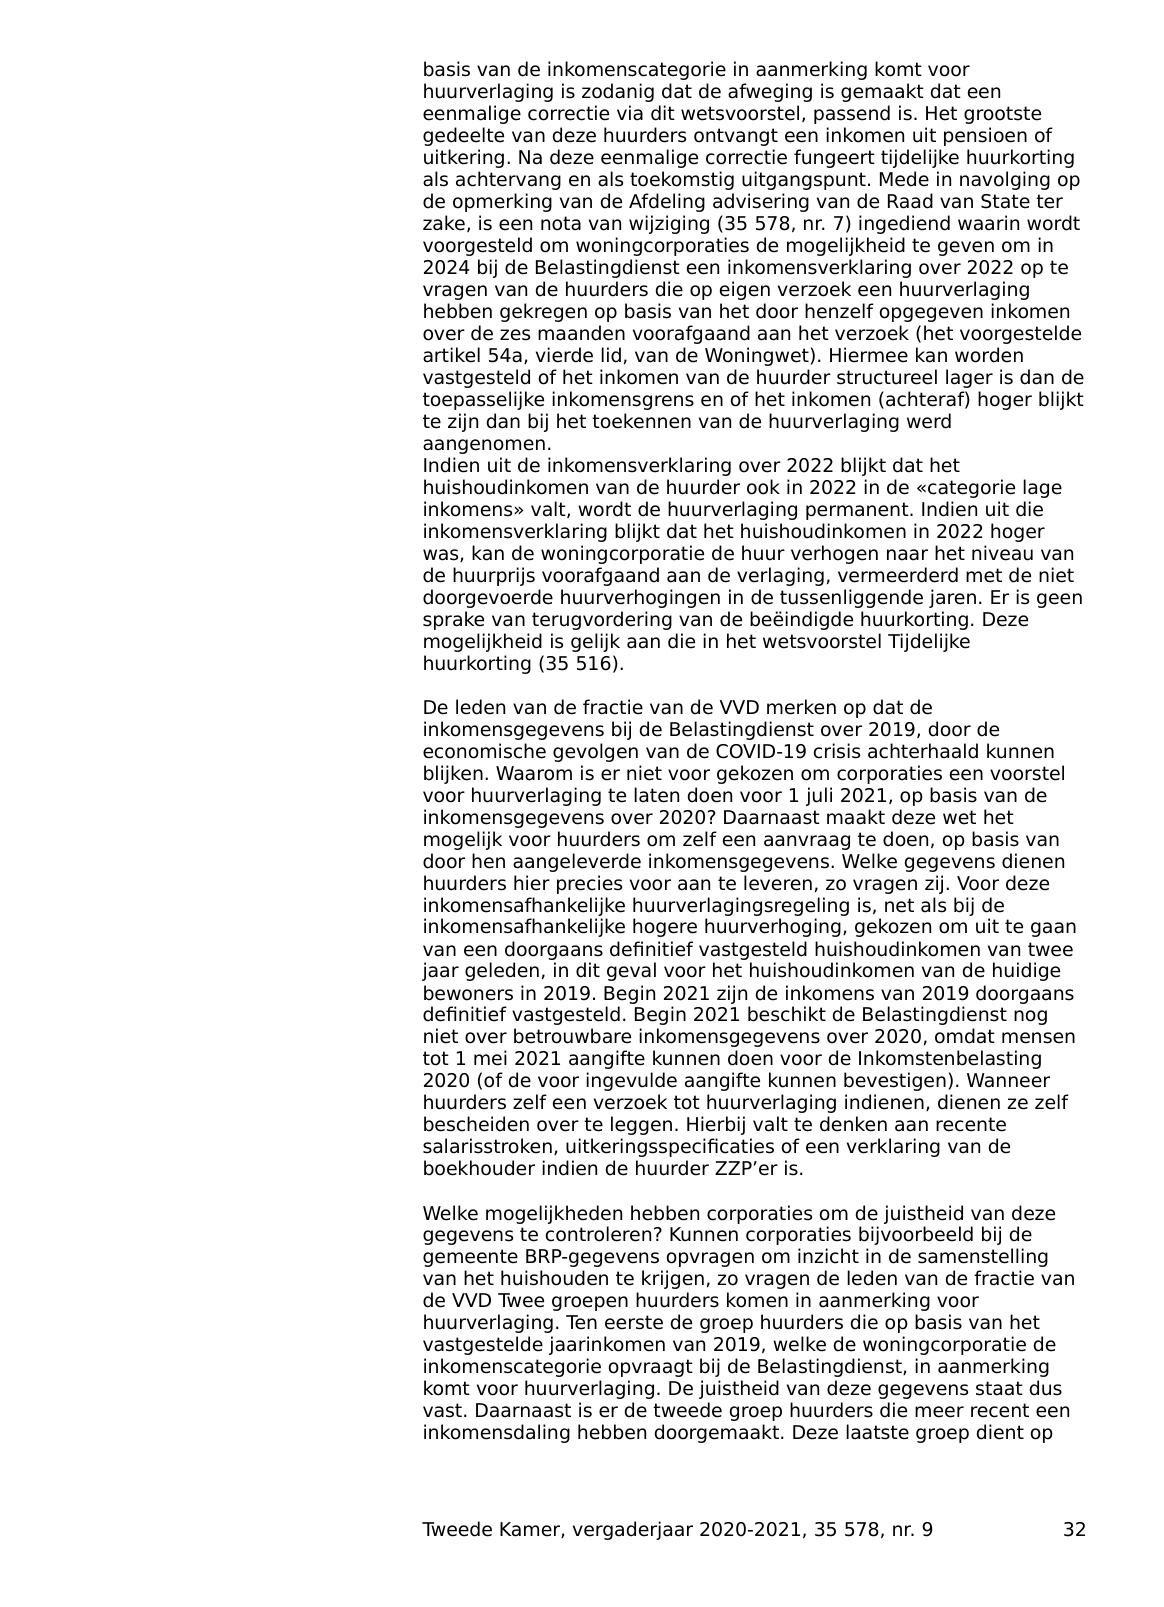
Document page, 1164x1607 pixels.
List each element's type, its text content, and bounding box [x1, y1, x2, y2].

text De leden van de fractie van de VVD merken op dat de inkomensgegevens bij de Belastingdienst over 2019, door de economische gevolgen van de COVID-19 crisis achterhaald kunnen blijken. Waarom is er niet voor gekozen om corporaties een voorstel voor huurverlaging te laten doen voor 1 juli 2021, op basis van de inkomensgegevens over 2020? Daarnaast maakt deze wet het mogelijk voor huurders om zelf een aanvraag te doen, op basis van door hen aangeleverde inkomensgegevens. Welke gegevens dienen huurders hier precies voor aan te leveren, zo vragen zij. Voor deze inkomensafhankelijke huurverlagingsregeling is, net als bij de inkomensafhankelijke hogere huurverhoging, gekozen om uit te gaan van een doorgaans definitief vastgesteld huishoudinkomen van twee jaar geleden, in dit geval voor het huishoudinkomen van de huidige bewoners in 2019. Begin 2021 zijn de inkomens van 2019 doorgaans definitief vastgesteld. Begin 2021 beschikt de Belastingdienst nog niet over betrouwbare inkomensgegevens over 2020, omdat mensen tot 1 mei 2021 aangifte kunnen doen voor de Inkomstenbelasting 2020 (of de voor ingevulde aangifte kunnen bevestigen). Wanneer huurders zelf een verzoek tot huurverlaging indienen, dienen ze zelf bescheiden over te leggen. Hierbij valt te denken aan recente salarisstroken, uitkeringsspecificaties of een verklaring van de boekhouder indien de huurder ZZP’er is. [422, 697, 1087, 1180]
text Indien uit de inkomensverklaring over 2022 blijkt dat het huishoudinkomen van de huurder ook in 2022 in de «categorie lage inkomens» valt, wordt de huurverlaging permanent. Indien uit die inkomensverklaring blijkt dat het huishoudinkomen in 2022 hoger was, kan de woningcorporatie de huur verhogen naar het niveau van de huurprijs voorafgaand aan de verlaging, vermeerderd met de niet doorgevoerde huurverhogingen in de tussenliggende jaren. Er is geen sprake van terugvordering van de beëindigde huurkorting. Deze mogelijkheid is gelijk aan die in het wetsvoorstel Tijdelijke huurkorting (35 516). [422, 455, 1087, 674]
text Welke mogelijkheden hebben corporaties om de juistheid van deze gegevens te controleren? Kunnen corporaties bijvoorbeeld bij de gemeente BRP-gegevens opvragen om inzicht in de samenstelling van het huishouden te krijgen, zo vragen de leden van de fractie van de VVD Twee groepen huurders komen in aanmerking voor huurverlaging. Ten eerste de groep huurders die op basis van het vastgestelde jaarinkomen van 2019, welke de woningcorporatie de inkomenscategorie opvraagt bij de Belastingdienst, in aanmerking komt voor huurverlaging. De juistheid van deze gegevens staat dus vast. Daarnaast is er de tweede groep huurders die meer recent een inkomensdaling hebben doorgemaakt. Deze laatste groep dient op [422, 1202, 1087, 1444]
text basis van de inkomenscategorie in aanmerking komt voor huurverlaging is zodanig dat de afweging is gemaakt dat een eenmalige correctie via dit wetsvoorstel, passend is. Het grootste gedeelte van deze huurders ontvangt een inkomen uit pensioen of uitkering. Na deze eenmalige correctie fungeert tijdelijke huurkorting als achtervang en als toekomstig uitgangspunt. Mede in navolging op de opmerking van de Afdeling advisering van de Raad van State ter zake, is een nota van wijziging (35 578, nr. 7) ingediend waarin wordt voorgesteld om woningcorporaties de mogelijkheid te geven om in 2024 bij de Belastingdienst een inkomensverklaring over 2022 op te vragen van de huurders die op eigen verzoek een huurverlaging hebben gekregen op basis van het door henzelf opgegeven inkomen over de zes maanden voorafgaand aan het verzoek (het voorgestelde artikel 54a, vierde lid, van de Woningwet). Hiermee kan worden vastgesteld of het inkomen van de huurder structureel lager is dan de toepasselijke inkomensgrens en of het inkomen (achteraf) hoger blijkt te zijn dan bij het toekennen van de huurverlaging werd aangenomen. [422, 59, 1087, 455]
